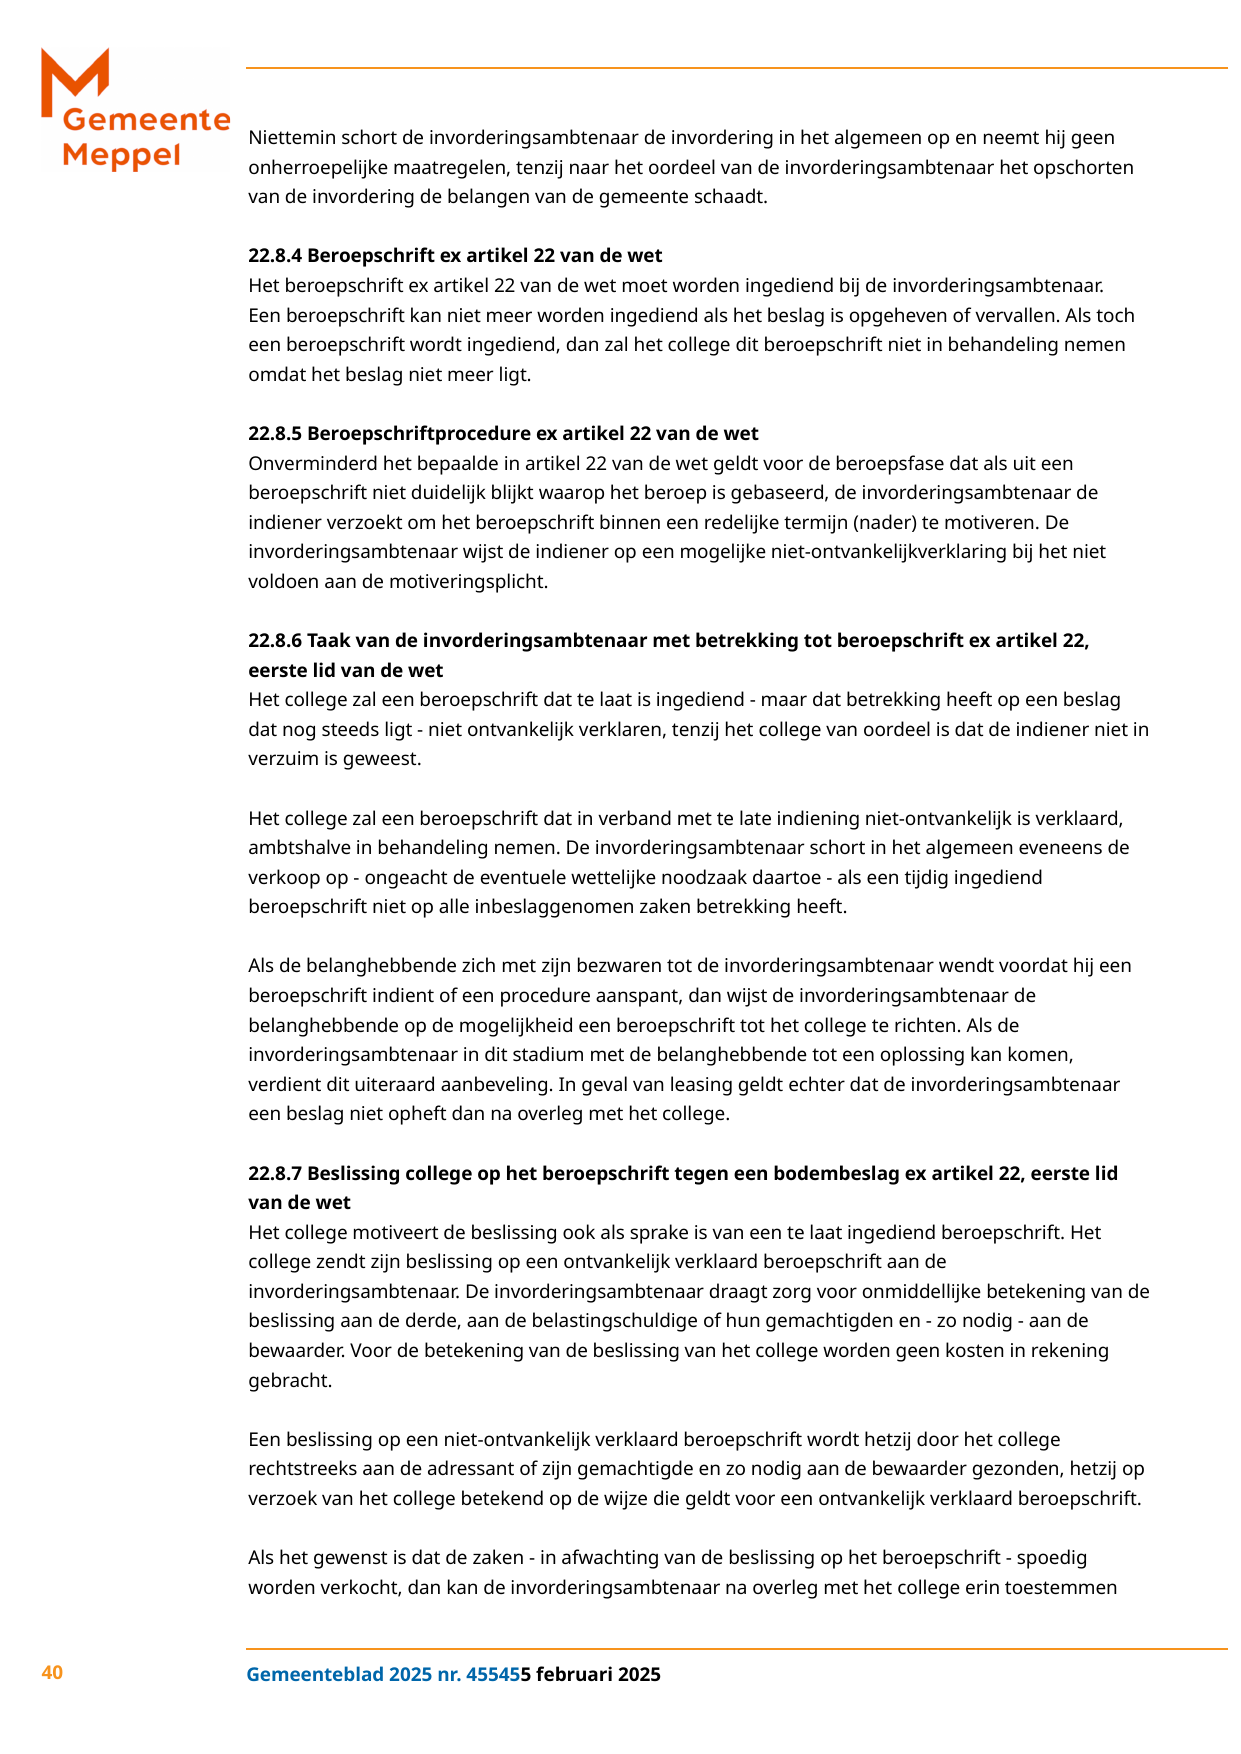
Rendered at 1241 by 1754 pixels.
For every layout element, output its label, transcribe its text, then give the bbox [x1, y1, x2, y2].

text 22.8.5 Beroepschriftprocedure ex artikel 22 van de wet [248, 420, 1152, 446]
text Niettemin schort de invorderingsambtenaar de invordering in het algemeen op en neemt hij geen onherroepelijke maatregelen, tenzij naar het oordeel van de invorderingsambtenaar het opschorten van de invordering de belangen van de gemeente schaadt. [248, 124, 1152, 209]
text Onverminderd het bepaalde in artikel 22 van de wet geldt voor de beroepsfase dat als uit een beroepschrift niet duidelijk blijkt waarop het beroep is gebaseerd, de invorderingsambtenaar de indiener verzoekt om het beroepschrift binnen een redelijke termijn (nader) te motiveren. De invorderingsambtenaar wijst de indiener op een mogelijke niet-ontvankelijkverklaring bij het niet voldoen aan de motiveringsplicht. [248, 450, 1152, 594]
text Als het gewenst is dat de zaken - in afwachting van de beslissing op het beroepschrift - spoedig worden verkocht, dan kan de invorderingsambtenaar na overleg met het college erin toestemmen [248, 1544, 1152, 1600]
text Het beroepschrift ex artikel 22 van de wet moet worden ingediend bij de invorderingsambtenaar. [248, 272, 1152, 298]
text Als de belanghebbende zich met zijn bezwaren tot de invorderingsambtenaar wendt voordat hij een beroepschrift indient of een procedure aanspant, dan wijst de invorderingsambtenaar de belanghebbende op de mogelijkheid een beroepschrift tot het college te richten. Als de invorderingsambtenaar in dit stadium met de belanghebbende tot een oplossing kan komen, verdient dit uiteraard aanbeveling. In geval van leasing geldt echter dat de invorderingsambtenaar een beslag niet opheft dan na overleg met het college. [248, 953, 1152, 1126]
picture [41, 47, 231, 172]
text 22.8.7 Beslissing college op het beroepschrift tegen een bodembeslag ex artikel 22, eerste lid van de wet [248, 1160, 1152, 1215]
text Een beslissing op een niet-ontvankelijk verklaard beroepschrift wordt hetzij door het college rechtstreeks aan de adressant of zijn gemachtigde en zo nodig aan de bewaarder gezonden, hetzij op verzoek van het college betekend op de wijze die geldt voor een ontvankelijk verklaard beroepschrift. [248, 1426, 1152, 1511]
text 22.8.4 Beroepschrift ex artikel 22 van de wet [248, 243, 1152, 268]
text Het college motiveert de beslissing ook als sprake is van een te laat ingediend beroepschrift. Het college zendt zijn beslissing op een ontvankelijk verklaard beroepschrift aan de invorderingsambtenaar. De invorderingsambtenaar draagt zorg voor onmiddellijke betekening van de beslissing aan de derde, aan de belastingschuldige of hun gemachtigden en - zo nodig - aan de bewaarder. Voor de betekening van de beslissing van het college worden geen kosten in rekening gebracht. [248, 1219, 1152, 1393]
text Het college zal een beroepschrift dat in verband met te late indiening niet-ontvankelijk is verklaard, ambtshalve in behandeling nemen. De invorderingsambtenaar schort in het algemeen eveneens de verkoop op - ongeacht de eventuele wettelijke noodzaak daartoe - als een tijdig ingediend beroepschrift niet op alle inbeslaggenomen zaken betrekking heeft. [248, 805, 1152, 919]
text Het college zal een beroepschrift dat te laat is ingediend - maar dat betrekking heeft op een beslag dat nog steeds ligt - niet ontvankelijk verklaren, tenzij het college van oordeel is dat de indiener niet in verzuim is geweest. [248, 686, 1152, 771]
text 22.8.6 Taak van de invorderingsambtenaar met betrekking tot beroepschrift ex artikel 22, eerste lid van de wet [248, 627, 1152, 683]
text Een beroepschrift kan niet meer worden ingediend als het beslag is opgeheven of vervallen. Als toch een beroepschrift wordt ingediend, dan zal het college dit beroepschrift niet in behandeling nemen omdat het beslag niet meer ligt. [248, 302, 1152, 387]
